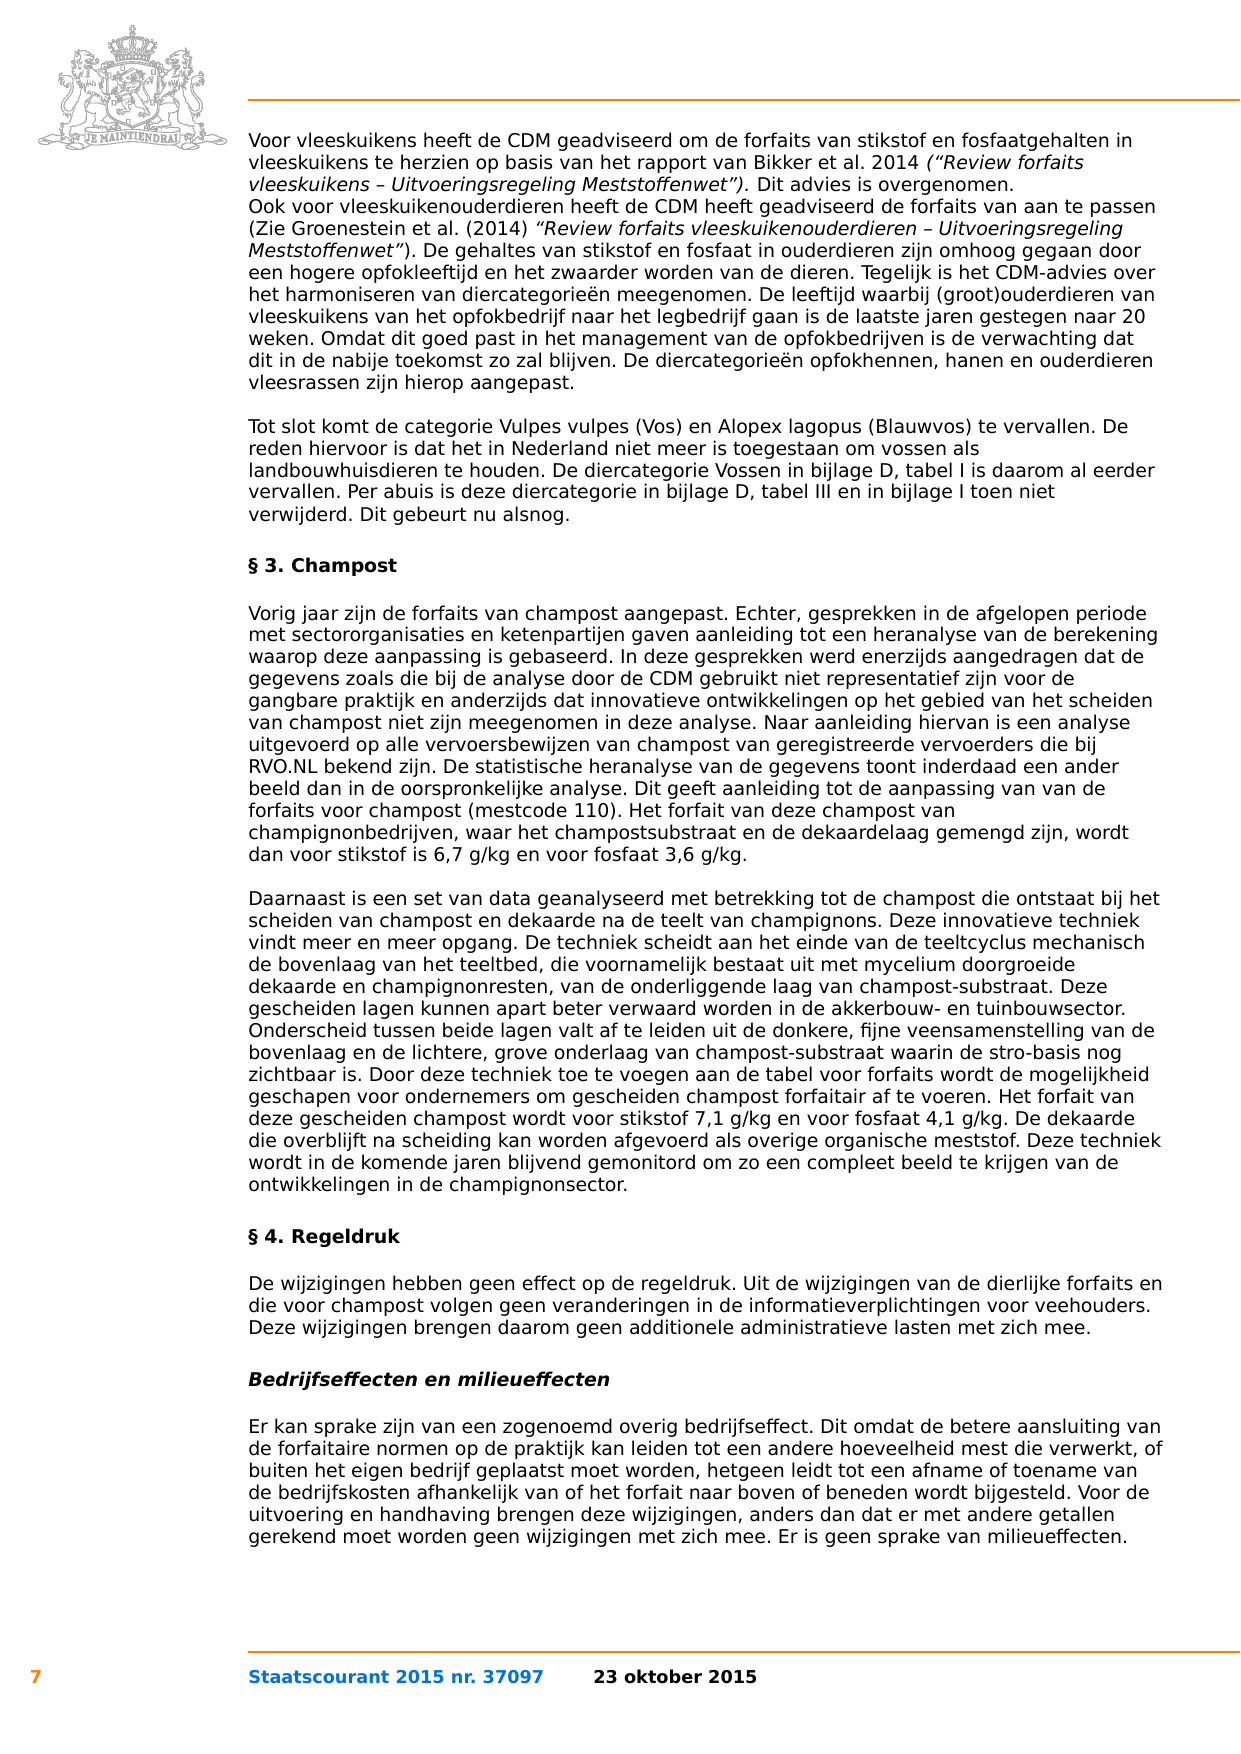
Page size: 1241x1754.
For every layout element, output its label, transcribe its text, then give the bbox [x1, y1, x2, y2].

subtitle Bedrijfseffecten en milieueffecten [248, 1369, 1163, 1391]
text Tot slot komt de categorie Vulpes vulpes (Vos) en Alopex lagopus (Blauwvos) te vervallen. De reden hiervoor is dat het in Nederland niet meer is toegestaan om vossen als landbouwhuisdieren te houden. De diercategorie Vossen in bijlage D, tabel I is daarom al eerder vervallen. Per abuis is deze diercategorie in bijlage D, tabel III en in bijlage I toen niet verwijderd. Dit gebeurt nu alsnog. [248, 416, 1163, 525]
picture [38, 25, 227, 150]
text Voor vleeskuikens heeft de CDM geadviseerd om de forfaits van stikstof en fosfaatgehalten in vleeskuikens te herzien op basis van het rapport van Bikker et al. 2014 (“Review forfaits vleeskuikens – Uitvoeringsregeling Meststoffenwet”). Dit advies is overgenomen. [248, 130, 1163, 196]
text Daarnaast is een set van data geanalyseerd met betrekking tot de champost die ontstaat bij het scheiden van champost en dekaarde na de teelt van champignons. Deze innovatieve techniek vindt meer en meer opgang. De techniek scheidt aan het einde van de teeltcyclus mechanisch de bovenlaag van het teeltbed, die voornamelijk bestaat uit met mycelium doorgroeide dekaarde en champignonresten, van de onderliggende laag van champost-substraat. Deze gescheiden lagen kunnen apart beter verwaard worden in de akkerbouw- en tuinbouwsector. Onderscheid tussen beide lagen valt af te leiden uit de donkere, fijne veensamenstelling van de bovenlaag en de lichtere, grove onderlaag van champost-substraat waarin de stro-basis nog zichtbaar is. Door deze techniek toe te voegen aan de tabel voor forfaits wordt de mogelijkheid geschapen voor ondernemers om gescheiden champost forfaitair af te voeren. Het forfait van deze gescheiden champost wordt voor stikstof 7,1 g/kg en voor fosfaat 4,1 g/kg. De dekaarde die overblijft na scheiding kan worden afgevoerd als overige organische meststof. Deze techniek wordt in de komende jaren blijvend gemonitord om zo een compleet beeld te krijgen van de ontwikkelingen in de champignonsector. [248, 888, 1163, 1196]
subtitle § 3. Champost [248, 555, 1163, 577]
text De wijzigingen hebben geen effect op de regeldruk. Uit de wijzigingen van de dierlijke forfaits en die voor champost volgen geen veranderingen in de informatieverplichtingen voor veehouders. Deze wijzigingen brengen daarom geen additionele administratieve lasten met zich mee. [248, 1273, 1163, 1339]
text Er kan sprake zijn van een zogenoemd overig bedrijfseffect. Dit omdat de betere aansluiting van de forfaitaire normen op de praktijk kan leiden tot een andere hoeveelheid mest die verwerkt, of buiten het eigen bedrijf geplaatst moet worden, hetgeen leidt tot een afname of toename van de bedrijfskosten afhankelijk van of het forfait naar boven of beneden wordt bijgesteld. Voor de uitvoering en handhaving brengen deze wijzigingen, anders dan dat er met andere getallen gerekend moet worden geen wijzigingen met zich mee. Er is geen sprake van milieueffecten. [248, 1416, 1163, 1547]
text Vorig jaar zijn de forfaits van champost aangepast. Echter, gesprekken in de afgelopen periode met sectororganisaties en ketenpartijen gaven aanleiding tot een heranalyse van de berekening waarop deze aanpassing is gebaseerd. In deze gesprekken werd enerzijds aangedragen dat de gegevens zoals die bij de analyse door de CDM gebruikt niet representatief zijn voor de gangbare praktijk en anderzijds dat innovatieve ontwikkelingen op het gebied van het scheiden van champost niet zijn meegenomen in deze analyse. Naar aanleiding hiervan is een analyse uitgevoerd op alle vervoersbewijzen van champost van geregistreerde vervoerders die bij RVO.NL bekend zijn. De statistische heranalyse van de gegevens toont inderdaad een ander beeld dan in de oorspronkelijke analyse. Dit geeft aanleiding tot de aanpassing van van de forfaits voor champost (mestcode 110). Het forfait van deze champost van champignonbedrijven, waar het champostsubstraat en de dekaardelaag gemengd zijn, wordt dan voor stikstof is 6,7 g/kg en voor fosfaat 3,6 g/kg. [248, 602, 1163, 866]
text Ook voor vleeskuikenouderdieren heeft de CDM heeft geadviseerd de forfaits van aan te passen (Zie Groenestein et al. (2014) “Review forfaits vleeskuikenouderdieren – Uitvoeringsregeling Meststoffenwet”). De gehaltes van stikstof en fosfaat in ouderdieren zijn omhoog gegaan door een hogere opfokleeftijd en het zwaarder worden van de dieren. Tegelijk is het CDM-advies over het harmoniseren van diercategorieën meegenomen. De leeftijd waarbij (groot)ouderdieren van vleeskuikens van het opfokbedrijf naar het legbedrijf gaan is de laatste jaren gestegen naar 20 weken. Omdat dit goed past in het management van de opfokbedrijven is de verwachting dat dit in de nabije toekomst zo zal blijven. De diercategorieën opfokhennen, hanen en ouderdieren vleesrassen zijn hierop aangepast. [248, 196, 1163, 394]
subtitle § 4. Regeldruk [248, 1226, 1163, 1248]
